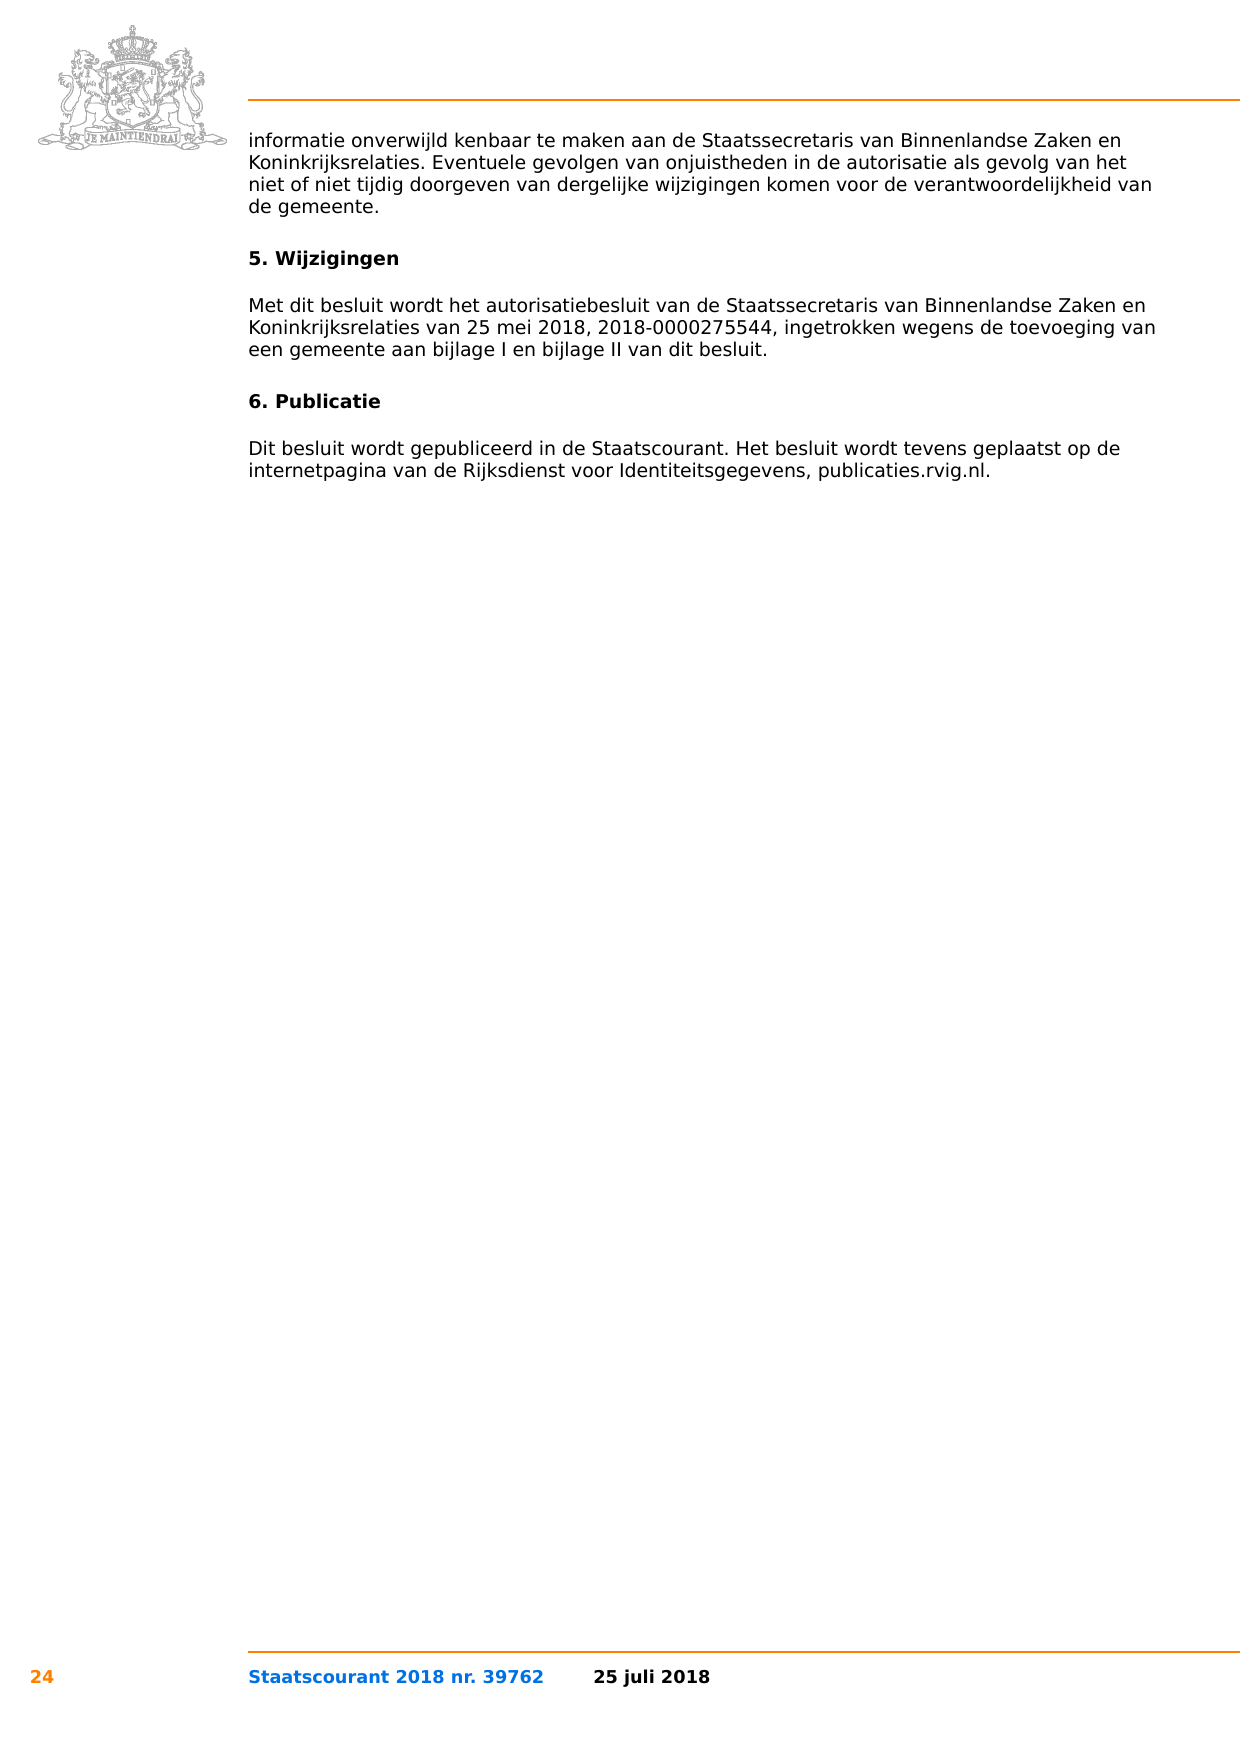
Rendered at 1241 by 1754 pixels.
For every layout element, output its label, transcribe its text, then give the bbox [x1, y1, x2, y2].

text Dit besluit wordt gepubliceerd in de Staatscourant. Het besluit wordt tevens geplaatst op de internetpagina van de Rijksdienst voor Identiteitsgegevens, publicaties.rvig.nl. [248, 438, 1163, 482]
picture [38, 25, 227, 150]
subtitle 6. Publicatie [248, 391, 1163, 413]
text informatie onverwijld kenbaar te maken aan de Staatssecretaris van Binnenlandse Zaken en Koninkrijksrelaties. Eventuele gevolgen van onjuistheden in de autorisatie als gevolg van het niet of niet tijdig doorgeven van dergelijke wijzigingen komen voor de verantwoordelijkheid van de gemeente. [248, 130, 1163, 218]
subtitle 5. Wijzigingen [248, 248, 1163, 270]
text Met dit besluit wordt het autorisatiebesluit van de Staatssecretaris van Binnenlandse Zaken en Koninkrijksrelaties van 25 mei 2018, 2018-0000275544, ingetrokken wegens de toevoeging van een gemeente aan bijlage I en bijlage II van dit besluit. [248, 295, 1163, 361]
